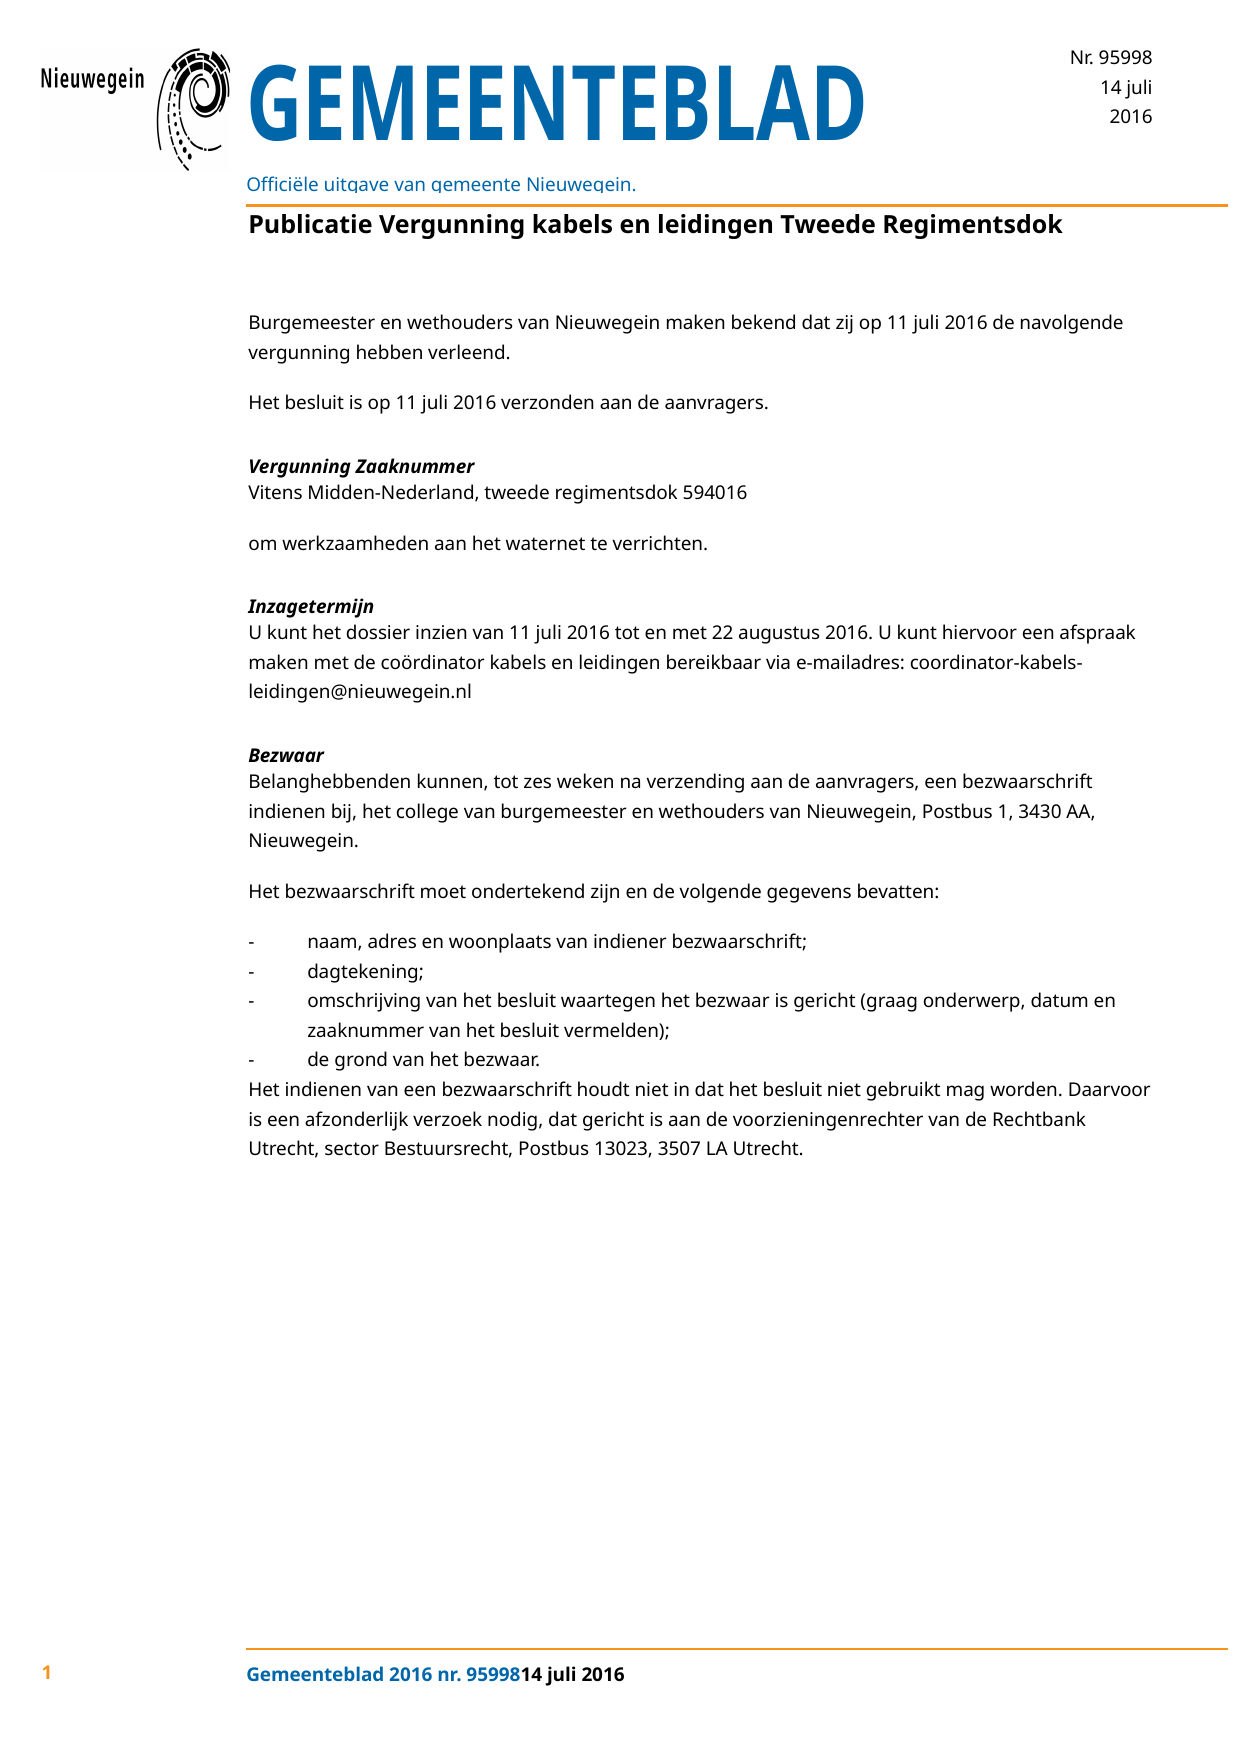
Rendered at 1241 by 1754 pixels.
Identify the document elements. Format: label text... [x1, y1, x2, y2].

text Publicatie Vergunning kabels en leidingen Tweede Regimentsdok [248, 207, 1152, 241]
text Vitens Midden-Nederland, tweede regimentsdok 594016 [248, 479, 1152, 505]
picture [41, 47, 231, 172]
text U kunt het dossier inzien van 11 juli 2016 tot en met 22 augustus 2016. U kunt hiervoor een afspraak maken met de coördinator kabels en leidingen bereikbaar via e-mailadres: coordinator-kabels-leidingen@nieuwegein.nl [248, 619, 1152, 704]
text Burgemeester en wethouders van Nieuwegein maken bekend dat zij op 11 juli 2016 de navolgende vergunning hebben verleend. [248, 309, 1152, 365]
text Belanghebbenden kunnen, tot zes weken na verzending aan de aanvragers, een bezwaarschrift indienen bij, het college van burgemeester en wethouders van Nieuwegein, Postbus 1, 3430 AA, Nieuwegein. [248, 768, 1152, 853]
text Vergunning Zaaknummer [248, 453, 1152, 479]
text Inzagetermijn [248, 594, 1152, 619]
list naam, adres en woonplaats van indiener bezwaarschrift; [248, 928, 1152, 954]
list omschrijving van het besluit waartegen het bezwaar is gericht (graag onderwerp, datum en zaaknummer van het besluit vermelden); [248, 987, 1152, 1043]
text om werkzaamheden aan het waternet te verrichten. [248, 530, 1152, 555]
text Het besluit is op 11 juli 2016 verzonden aan de aanvragers. [248, 389, 1152, 415]
text Het bezwaarschrift moet ondertekend zijn en de volgende gegevens bevatten: [248, 878, 1152, 903]
text Het indienen van een bezwaarschrift houdt niet in dat het besluit niet gebruikt mag worden. Daarvoor is een afzonderlijk verzoek nodig, dat gericht is aan de voorzieningenrechter van de Rechtbank Utrecht, sector Bestuursrecht, Postbus 13023, 3507 LA Utrecht. [248, 1076, 1152, 1161]
list dagtekening; [248, 958, 1152, 983]
text Bezwaar [248, 742, 1152, 768]
list de grond van het bezwaar. [248, 1047, 1152, 1072]
